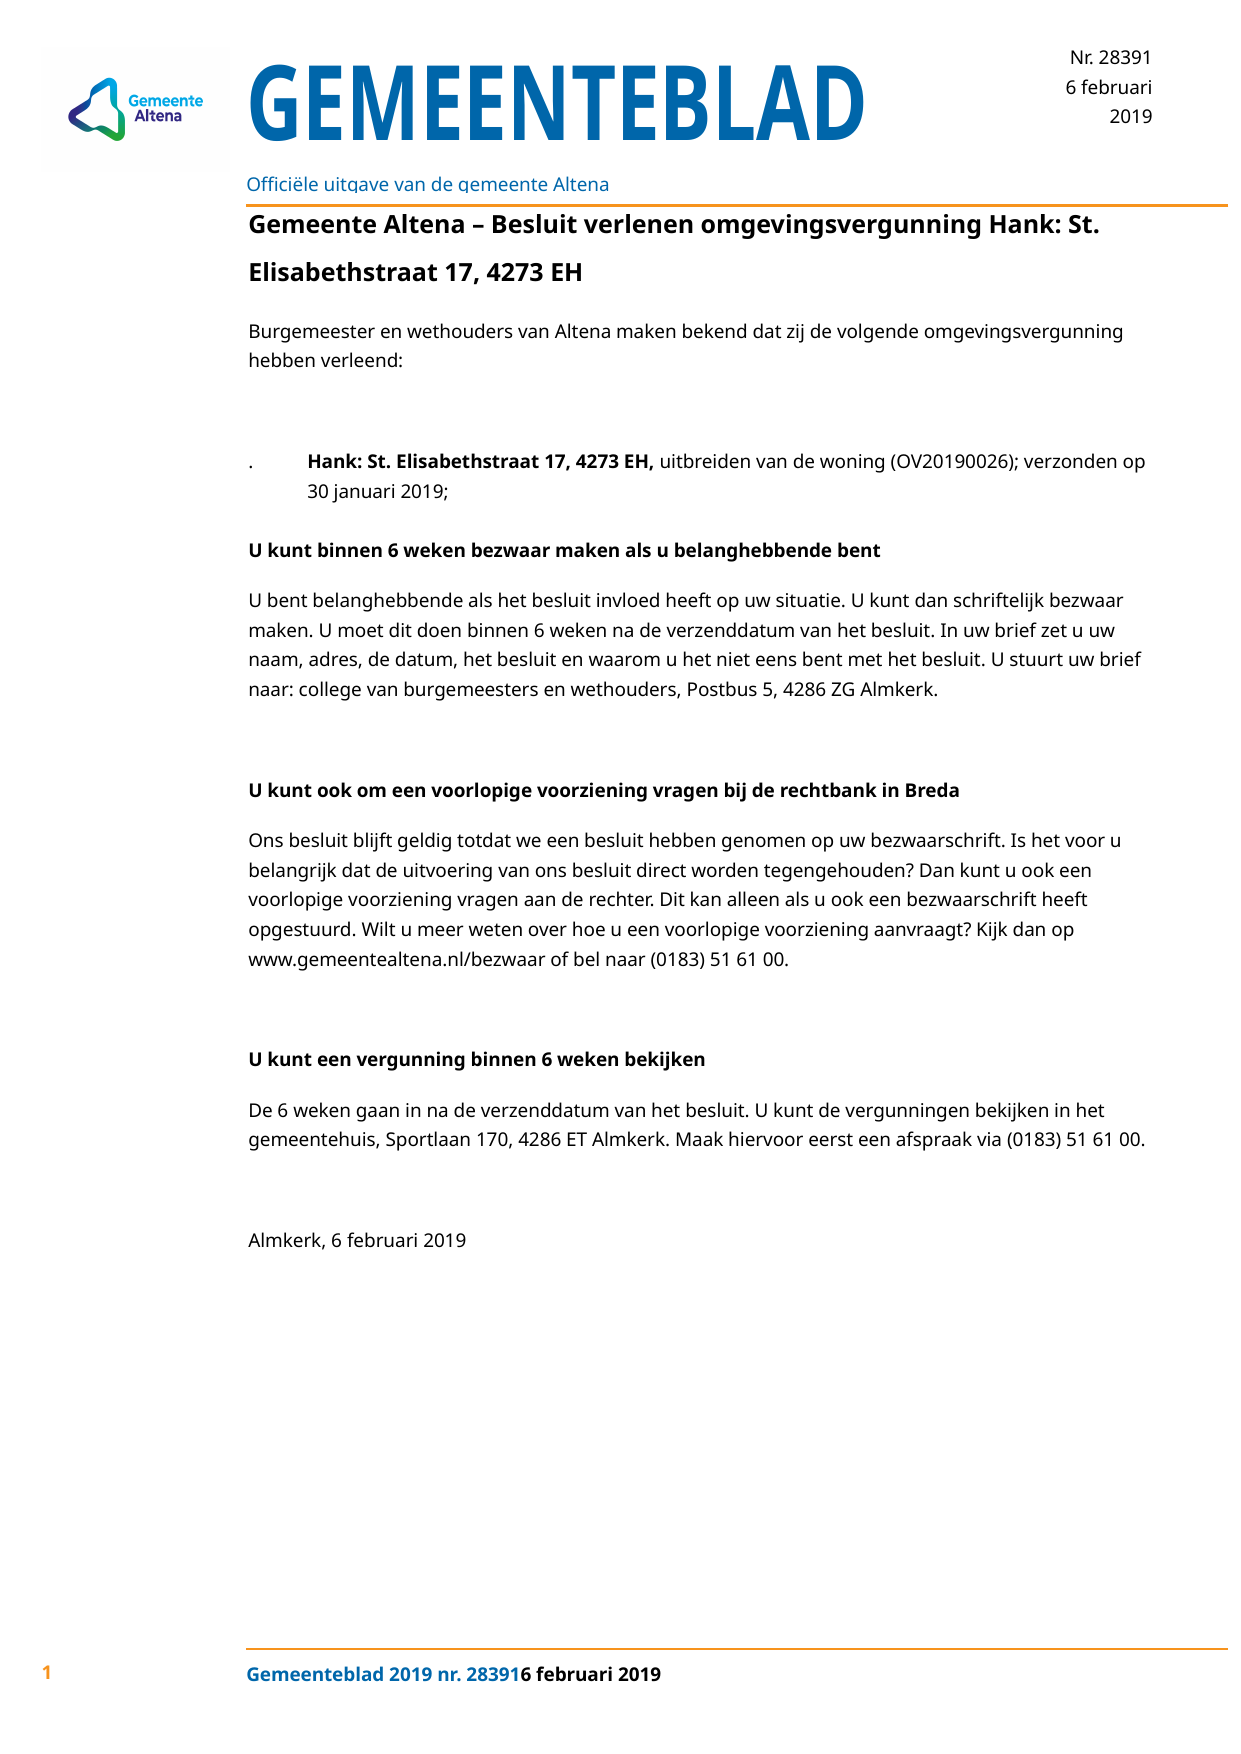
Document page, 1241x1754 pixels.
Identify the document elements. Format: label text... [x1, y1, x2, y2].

text Burgemeester en wethouders van Altena maken bekend dat zij de volgende omgevingsvergunning hebben verleend: [248, 318, 1152, 373]
text U kunt binnen 6 weken bezwaar maken als u belanghebbende bent [248, 537, 1152, 563]
text U bent belanghebbende als het besluit invloed heeft op uw situatie. U kunt dan schriftelijk bezwaar maken. U moet dit doen binnen 6 weken na de verzenddatum van het besluit. In uw brief zet u uw naam, adres, de datum, het besluit en waarom u het niet eens bent met het besluit. U stuurt uw brief naar: college van burgemeesters en wethouders, Postbus 5, 4286 ZG Almkerk. [248, 587, 1152, 702]
picture [41, 47, 231, 172]
text De 6 weken gaan in na de verzenddatum van het besluit. U kunt de vergunningen bekijken in het gemeentehuis, Sportlaan 170, 4286 ET Almkerk. Maak hiervoor eerst een afspraak via (0183) 51 61 00. [248, 1097, 1152, 1152]
list Hank: St. Elisabethstraat 17, 4273 EH, uitbreiden van de woning (OV20190026); verzonden op 30 januari 2019; [248, 448, 1152, 504]
text U kunt ook om een voorlopige voorziening vragen bij de rechtbank in Breda [248, 777, 1152, 803]
text U kunt een vergunning binnen 6 weken bekijken [248, 1047, 1152, 1072]
text Gemeente Altena – Besluit verlenen omgevingsvergunning Hank: St. Elisabethstraat 17, 4273 EH [248, 207, 1152, 288]
text Ons besluit blijft geldig totdat we een besluit hebben genomen op uw bezwaarschrift. Is het voor u belangrijk dat de uitvoering van ons besluit direct worden tegengehouden? Dan kunt u ook een voorlopige voorziening vragen aan de rechter. Dit kan alleen als u ook een bezwaarschrift heeft opgestuurd. Wilt u meer weten over hoe u een voorlopige voorziening aanvraagt? Kijk dan op www.gemeentealtena.nl/bezwaar of bel naar (0183) 51 61 00. [248, 827, 1152, 972]
text Almkerk, 6 februari 2019 [248, 1227, 1152, 1253]
